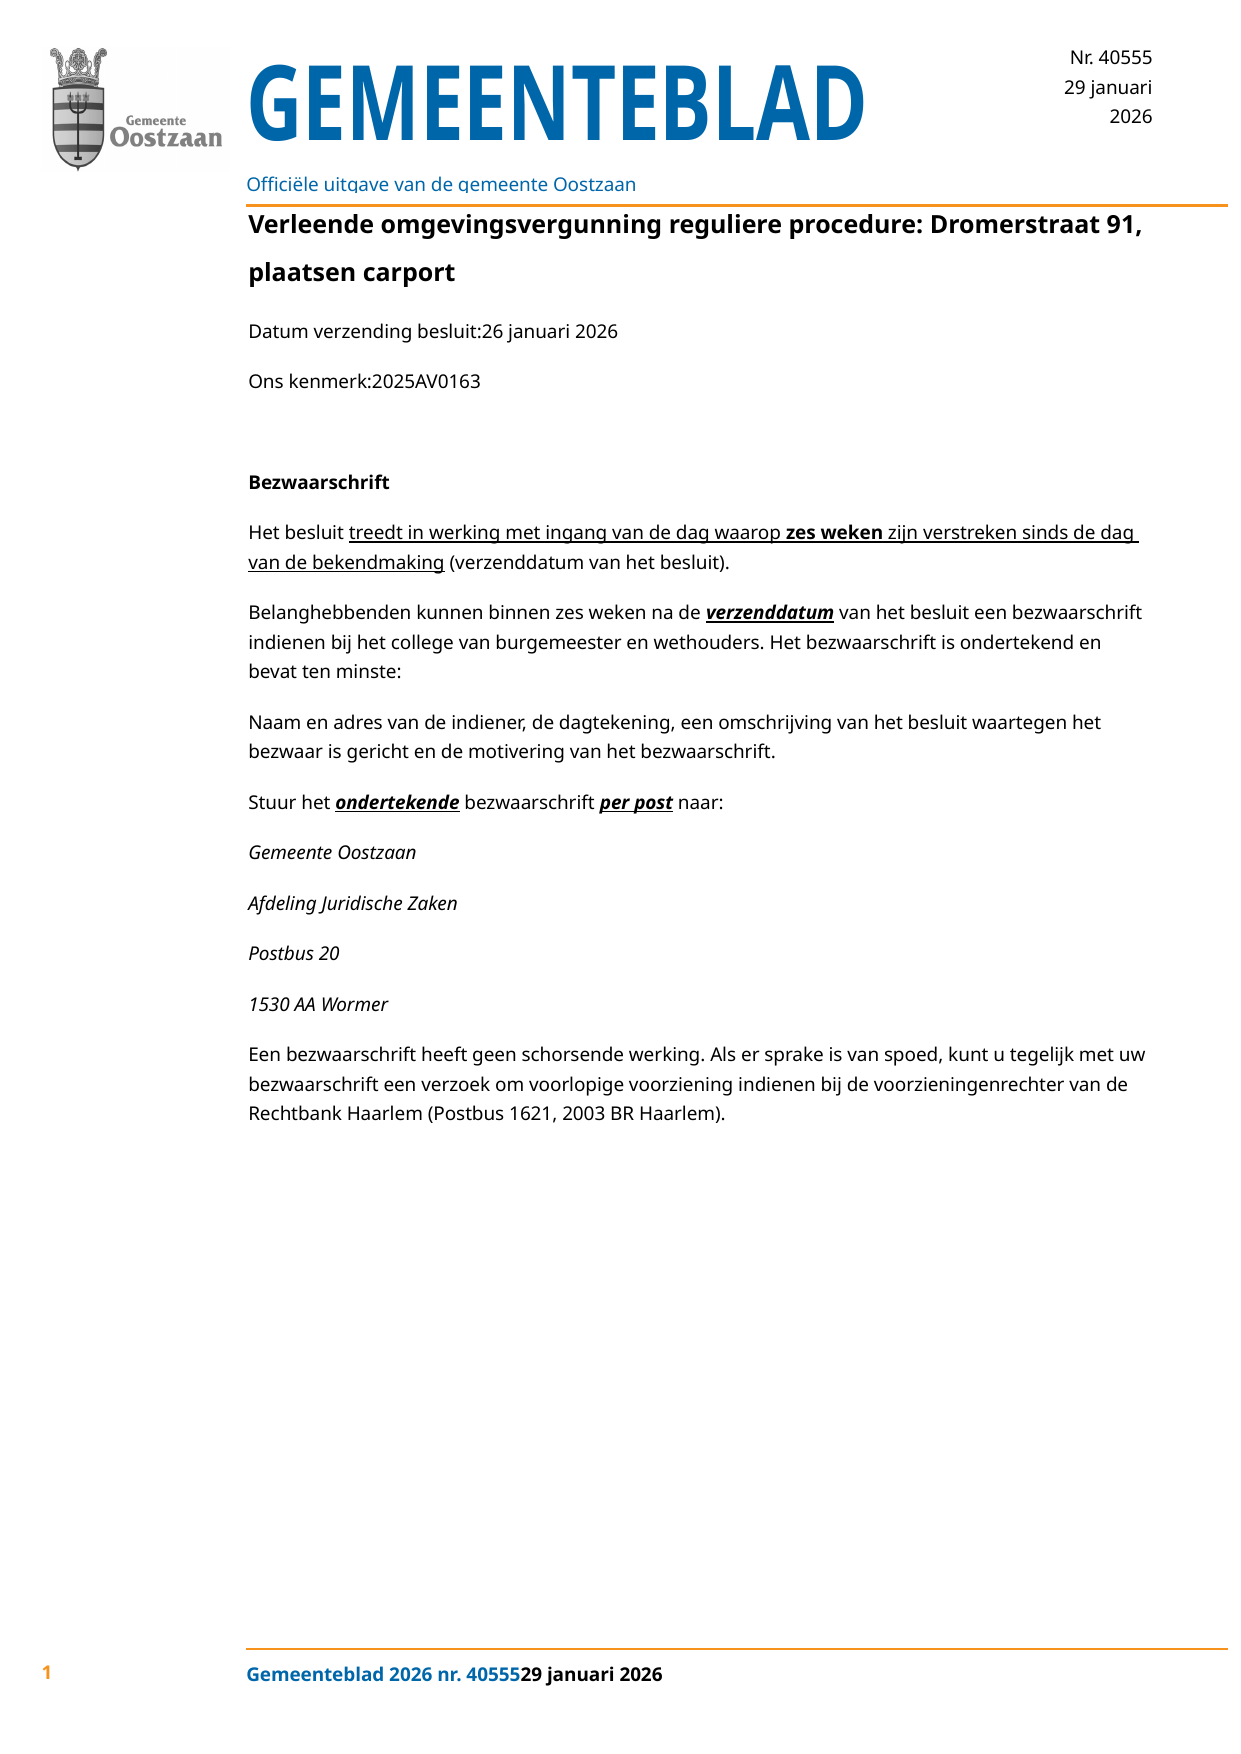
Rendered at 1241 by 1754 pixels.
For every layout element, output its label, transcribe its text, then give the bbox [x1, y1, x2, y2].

text Postbus 20 [248, 940, 1152, 966]
text Afdeling Juridische Zaken [248, 890, 1152, 916]
text Stuur het ondertekende bezwaarschrift per post naar: [248, 789, 1152, 815]
text Datum verzending besluit:26 januari 2026 [248, 318, 1152, 344]
picture [41, 47, 231, 172]
text Naam en adres van de indiener, de dagtekening, een omschrijving van het besluit waartegen het bezwaar is gericht en de motivering van het bezwaarschrift. [248, 709, 1152, 764]
text Belanghebbenden kunnen binnen zes weken na de verzenddatum van het besluit een bezwaarschrift indienen bij het college van burgemeester en wethouders. Het bezwaarschrift is ondertekend en bevat ten minste: [248, 599, 1152, 684]
text Verleende omgevingsvergunning reguliere procedure: Dromerstraat 91, plaatsen carport [248, 207, 1152, 288]
text Ons kenmerk:2025AV0163 [248, 368, 1152, 394]
text Een bezwaarschrift heeft geen schorsende werking. Als er sprake is van spoed, kunt u tegelijk met uw bezwaarschrift een verzoek om voorlopige voorziening indienen bij de voorzieningenrechter van de Rechtbank Haarlem (Postbus 1621, 2003 BR Haarlem). [248, 1041, 1152, 1126]
text Bezwaarschrift [248, 469, 1152, 495]
text 1530 AA Wormer [248, 991, 1152, 1017]
text Gemeente Oostzaan [248, 839, 1152, 865]
text Het besluit treedt in werking met ingang van de dag waarop zes weken zijn verstreken sinds de dag van de bekendmaking (verzenddatum van het besluit). [248, 519, 1152, 575]
